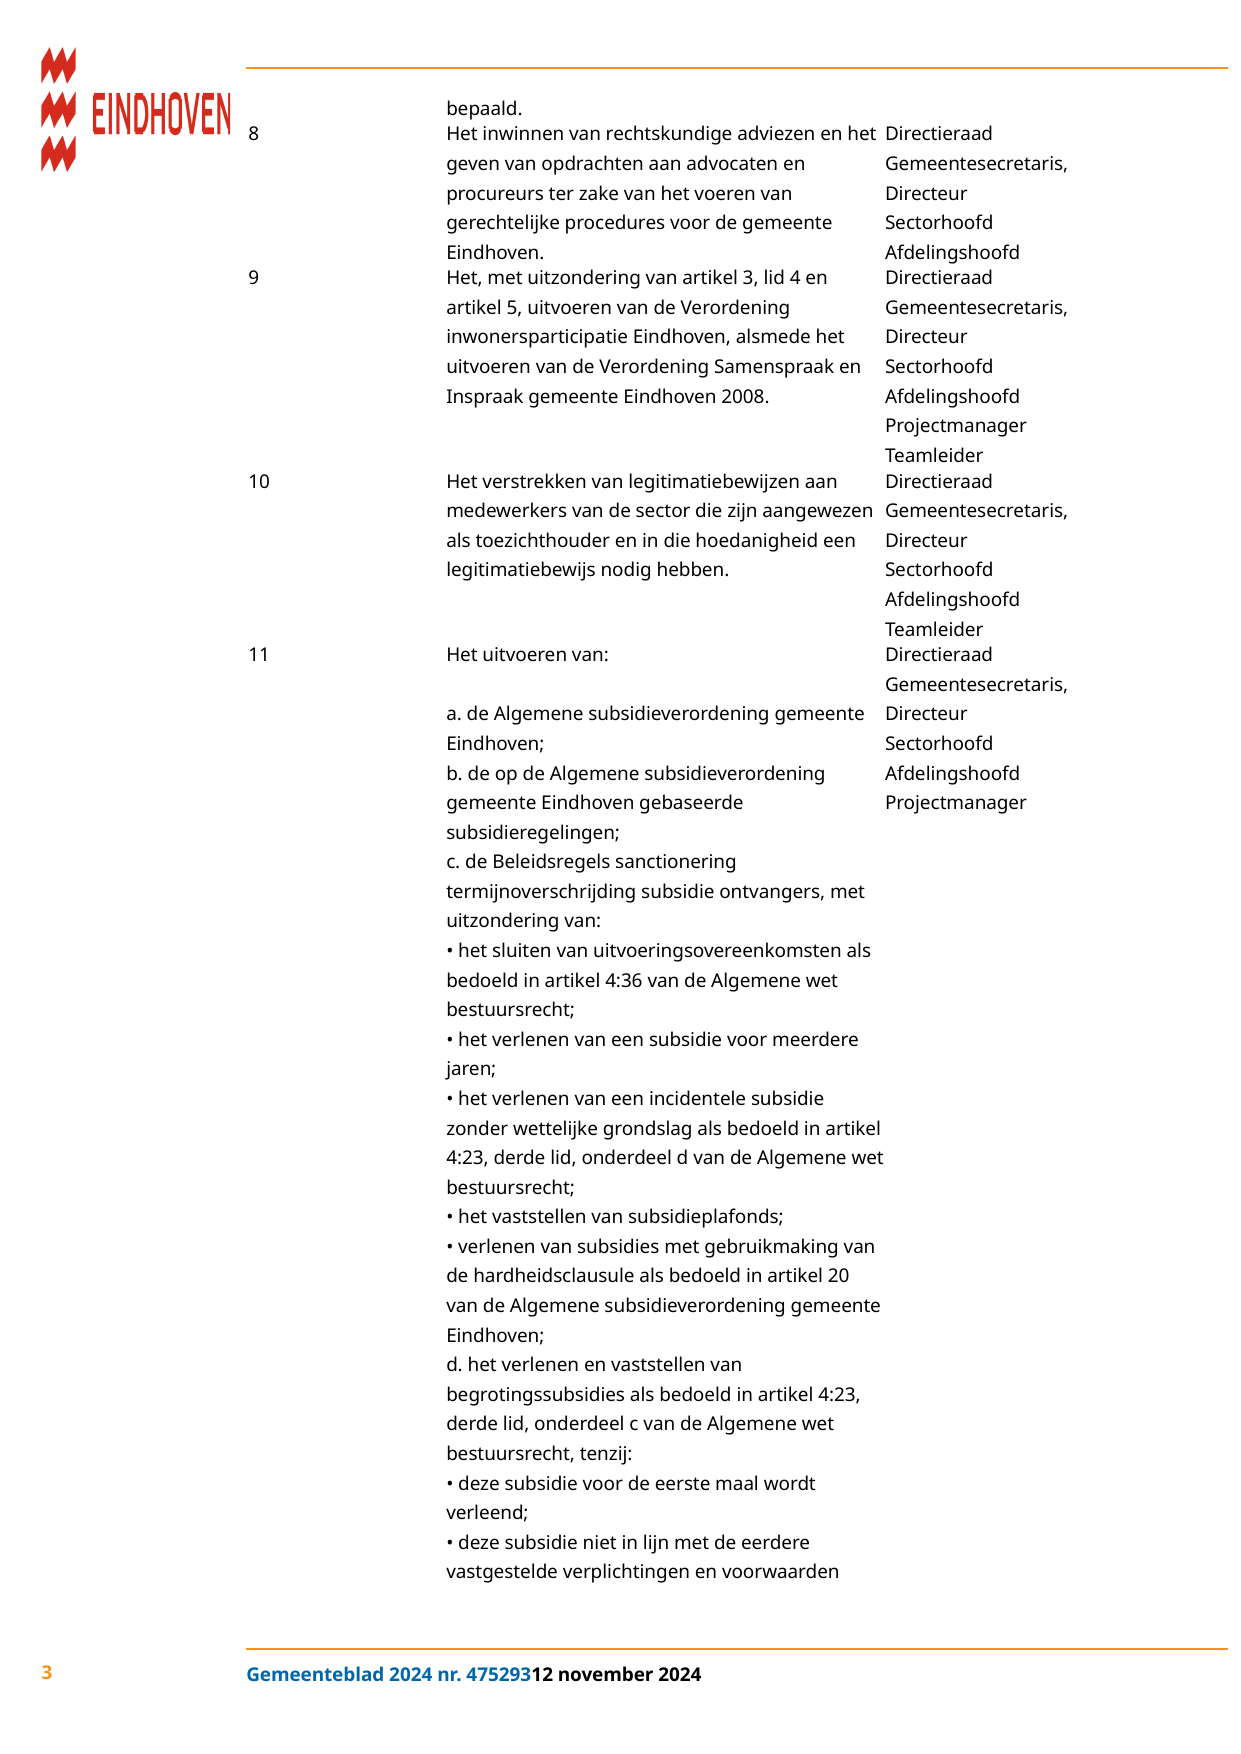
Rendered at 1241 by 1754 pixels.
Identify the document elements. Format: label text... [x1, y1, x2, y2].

table_cell Directieraad Gemeentesecretaris, Directeur Sectorhoofd Afdelingshoofd Projectmanager Teamleider [885, 265, 1152, 468]
table_cell Het uitvoeren van: a. de Algemene subsidieverordening gemeente Eindhoven; b. de op de Algemene subsidieverordening gemeente Eindhoven gebaseerde subsidieregelingen; c. de Beleidsregels sanctionering termijnoverschrijding subsidie ontvangers, met uitzondering van: • het sluiten van uitvoeringsovereenkomsten als bedoeld in artikel 4:36 van de Algemene wet bestuursrecht; • het verlenen van een subsidie voor meerdere jaren; • het verlenen van een incidentele subsidie zonder wettelijke grondslag als bedoeld in artikel 4:23, derde lid, onderdeel d van de Algemene wet bestuursrecht; • het vaststellen van subsidieplafonds; • verlenen van subsidies met gebruikmaking van de hardheidsclausule als bedoeld in artikel 20 van de Algemene subsidieverordening gemeente Eindhoven; d. het verlenen en vaststellen van begrotingssubsidies als bedoeld in artikel 4:23, derde lid, onderdeel c van de Algemene wet bestuursrecht, tenzij: • deze subsidie voor de eerste maal wordt verleend; • deze subsidie niet in lijn met de eerdere vastgestelde verplichtingen en voorwaarden [446, 641, 885, 1584]
table_cell Het, met uitzondering van artikel 3, lid 4 en artikel 5, uitvoeren van de Verordening inwonersparticipatie Eindhoven, alsmede het uitvoeren van de Verordening Samenspraak en Inspraak gemeente Eindhoven 2008. [446, 265, 885, 468]
table_cell Het verstrekken van legitimatiebewijzen aan medewerkers van de sector die zijn aangewezen als toezichthouder en in die hoedanigheid een legitimatiebewijs nodig hebben. [446, 468, 885, 641]
table_cell Directieraad Gemeentesecretaris, Directeur Sectorhoofd Afdelingshoofd [885, 121, 1152, 264]
table_cell Directieraad Gemeentesecretaris, Directeur Sectorhoofd Afdelingshoofd Teamleider [885, 468, 1152, 641]
table_cell bepaald. [446, 95, 885, 121]
table_cell Directieraad Gemeentesecretaris, Directeur Sectorhoofd Afdelingshoofd Projectmanager [885, 641, 1152, 1584]
table_cell [248, 95, 446, 121]
table_cell [885, 95, 1152, 121]
table_cell 10 [248, 468, 446, 641]
table_cell 9 [248, 265, 446, 468]
table_cell 11 [248, 641, 446, 1584]
table_cell 8 [248, 121, 446, 264]
table_cell Het inwinnen van rechtskundige adviezen en het geven van opdrachten aan advocaten en procureurs ter zake van het voeren van gerechtelijke procedures voor de gemeente Eindhoven. [446, 121, 885, 264]
picture [41, 47, 231, 172]
